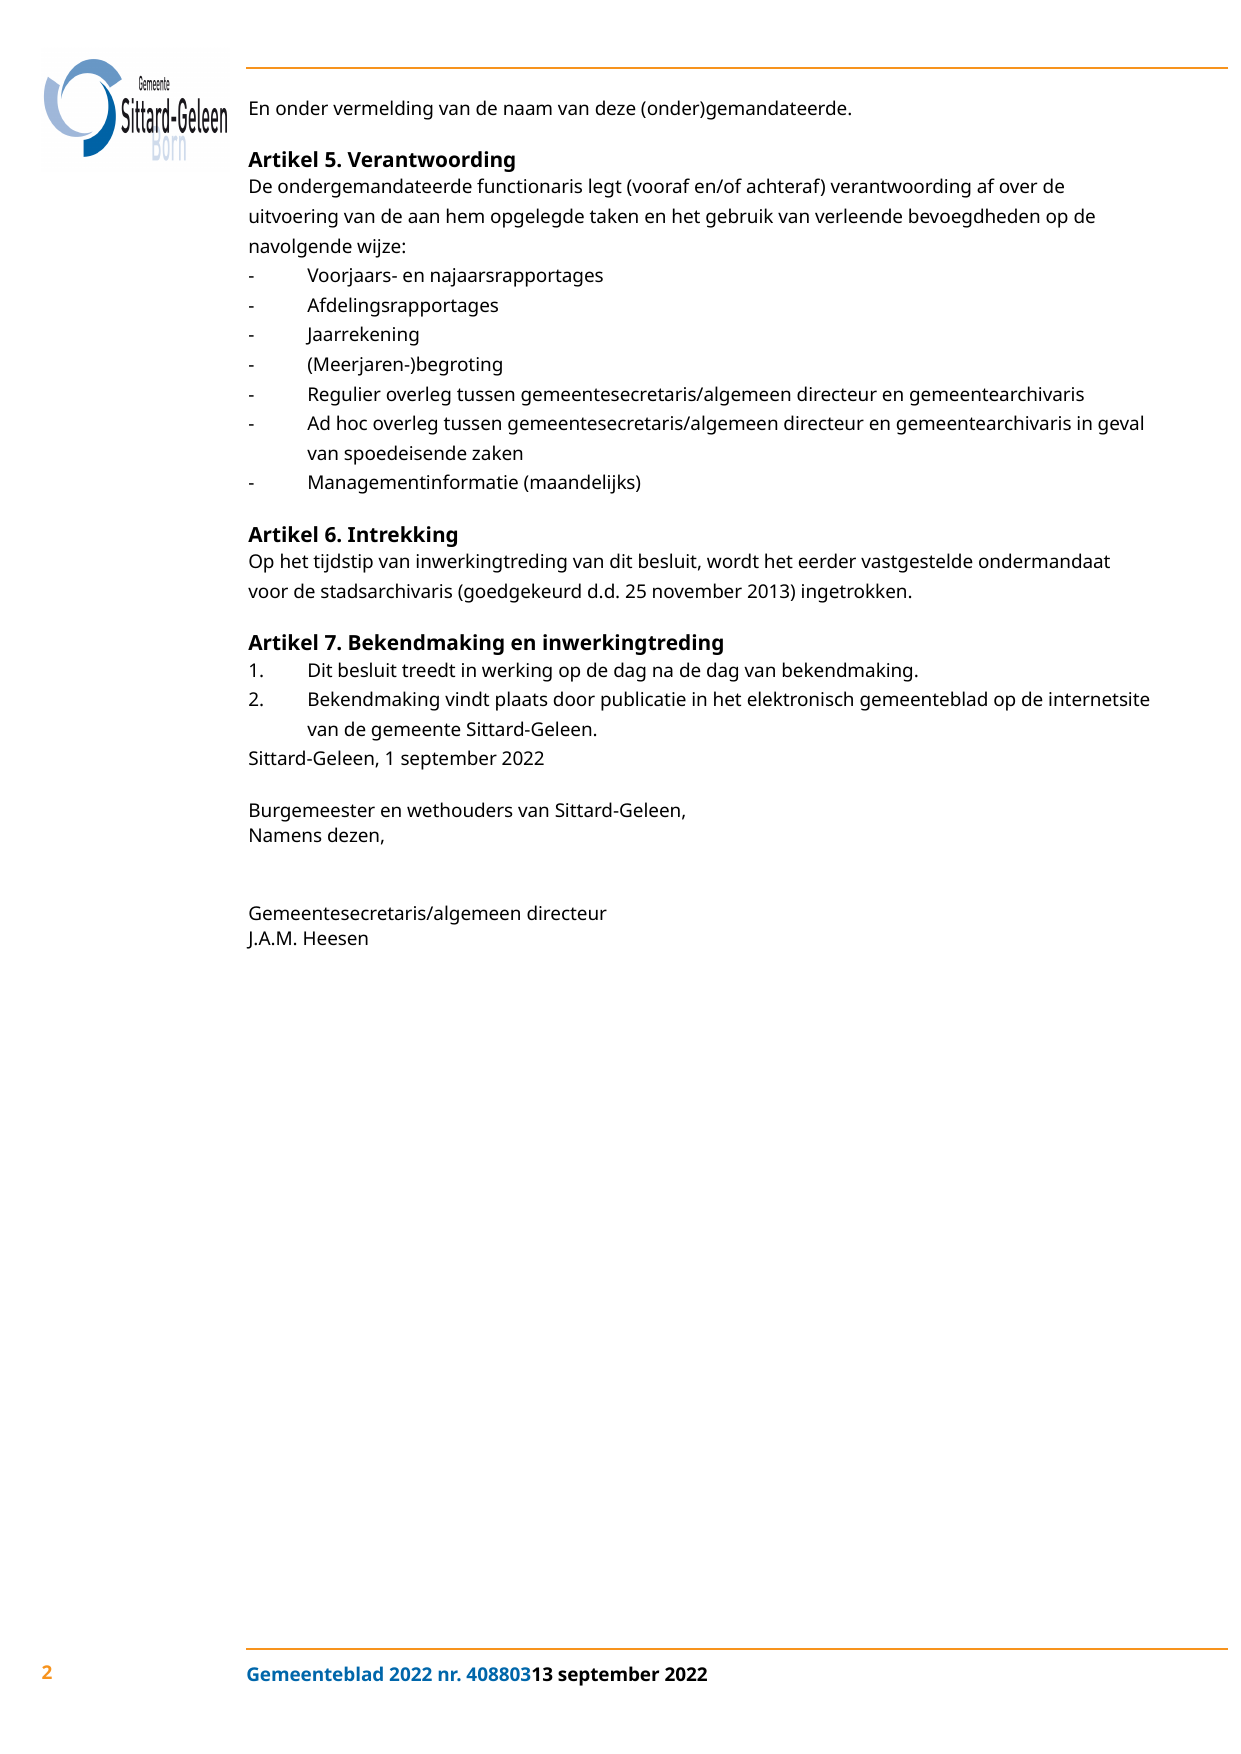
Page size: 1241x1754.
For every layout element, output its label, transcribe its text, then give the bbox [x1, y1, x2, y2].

list Managementinformatie (maandelijks) [248, 469, 1152, 495]
list Dit besluit treedt in werking op de dag na de dag van bekendmaking. [248, 657, 1152, 682]
list Ad hoc overleg tussen gemeentesecretaris/algemeen directeur en gemeentearchivaris in geval van spoedeisende zaken [248, 410, 1152, 466]
text Op het tijdstip van inwerkingtreding van dit besluit, wordt het eerder vastgestelde ondermandaat voor de stadsarchivaris (goedgekeurd d.d. 25 november 2013) ingetrokken. [248, 548, 1152, 604]
text De ondergemandateerde functionaris legt (vooraf en/of achteraf) verantwoording af over de uitvoering van de aan hem opgelegde taken en het gebruik van verleende bevoegdheden op de navolgende wijze: [248, 174, 1152, 258]
text Namens dezen, [248, 823, 1152, 848]
text Artikel 6. Intrekking [248, 520, 1152, 548]
list Bekendmaking vindt plaats door publicatie in het elektronisch gemeenteblad op de internetsite van de gemeente Sittard-Geleen. [248, 686, 1152, 742]
text J.A.M. Heesen [248, 926, 1152, 951]
list (Meerjaren-)begroting [248, 351, 1152, 377]
list Jaarrekening [248, 322, 1152, 347]
text Burgemeester en wethouders van Sittard-Geleen, [248, 797, 1152, 823]
text Sittard-Geleen, 1 september 2022 [248, 746, 1152, 771]
text Artikel 7. Bekendmaking en inwerkingtreding [248, 628, 1152, 657]
text Artikel 5. Verantwoording [248, 145, 1152, 174]
list Regulier overleg tussen gemeentesecretaris/algemeen directeur en gemeentearchivaris [248, 381, 1152, 406]
list Afdelingsrapportages [248, 292, 1152, 318]
text Gemeentesecretaris/algemeen directeur [248, 900, 1152, 926]
list Voorjaars- en najaarsrapportages [248, 262, 1152, 288]
picture [41, 47, 231, 172]
text En onder vermelding van de naam van deze (onder)gemandateerde. [248, 95, 1152, 121]
